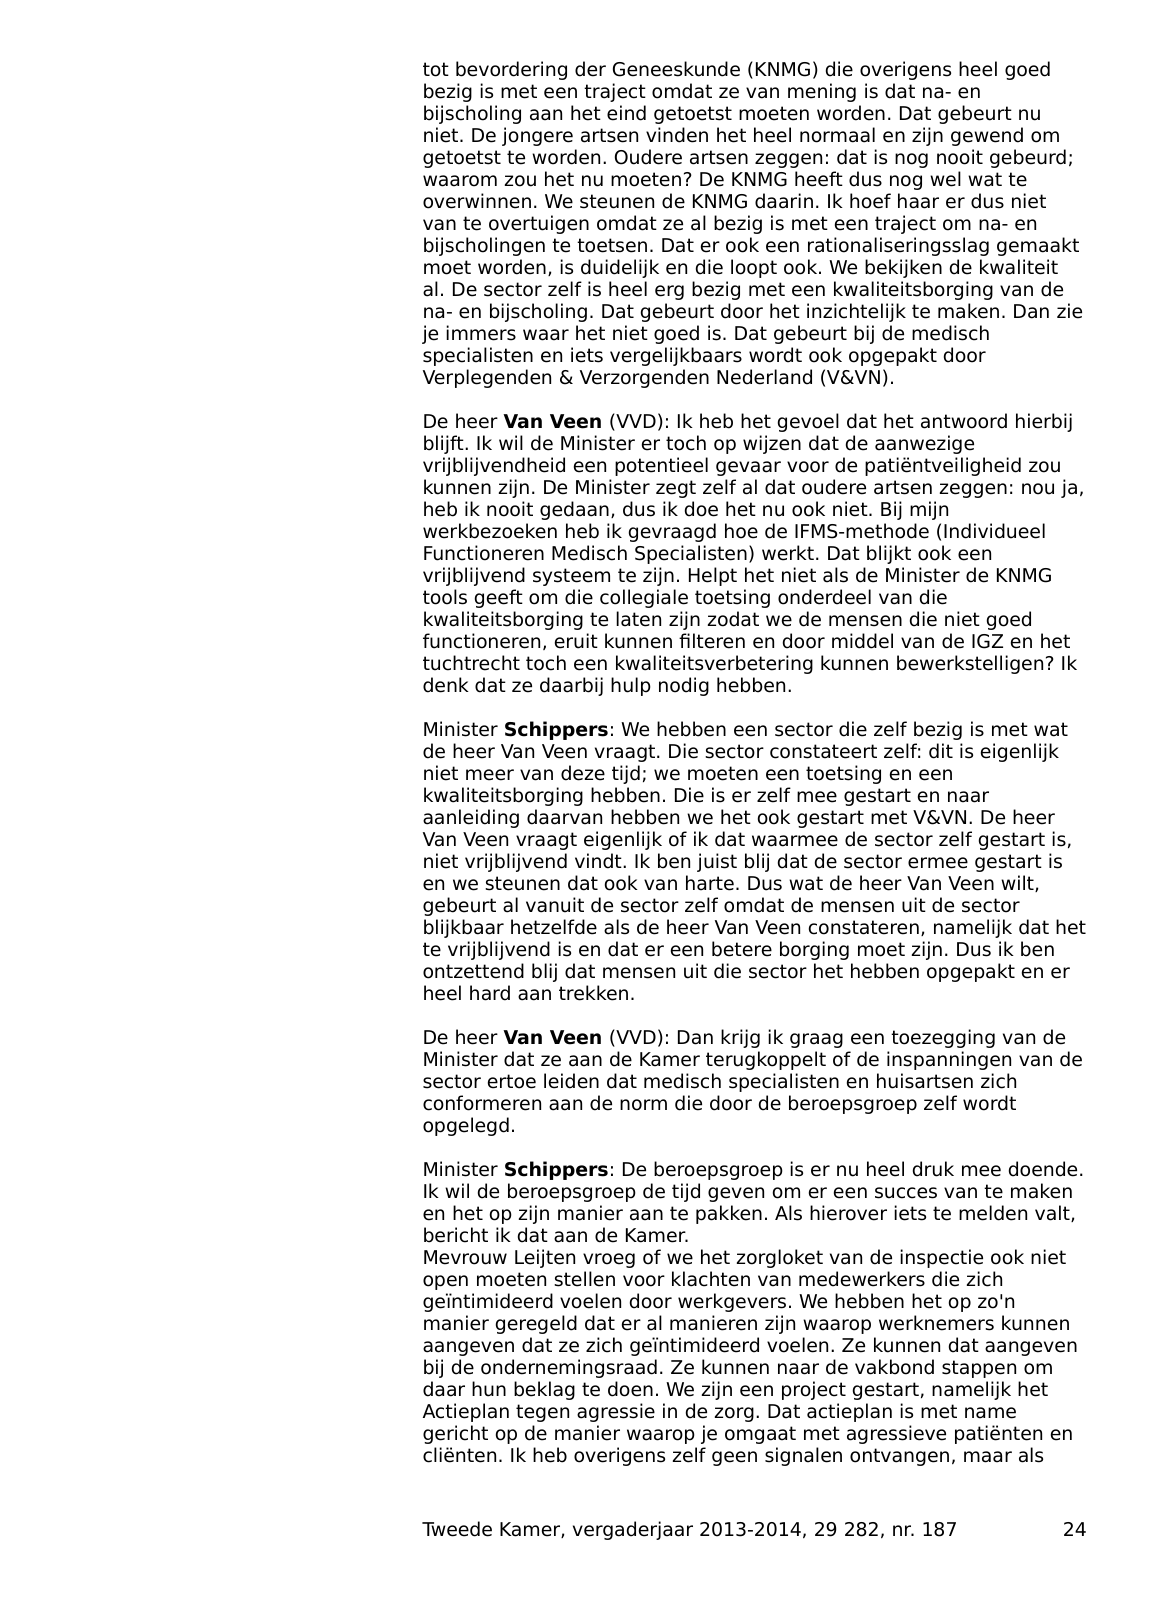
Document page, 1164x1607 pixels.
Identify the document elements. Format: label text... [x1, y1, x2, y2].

text Mevrouw Leijten vroeg of we het zorgloket van de inspectie ook niet open moeten stellen voor klachten van medewerkers die zich geïntimideerd voelen door werkgevers. We hebben het op zo'n manier geregeld dat er al manieren zijn waarop werknemers kunnen aangeven dat ze zich geïntimideerd voelen. Ze kunnen dat aangeven bij de ondernemingsraad. Ze kunnen naar de vakbond stappen om daar hun beklag te doen. We zijn een project gestart, namelijk het Actieplan tegen agressie in de zorg. Dat actieplan is met name gericht op de manier waarop je omgaat met agressieve patiënten en cliënten. Ik heb overigens zelf geen signalen ontvangen, maar als [422, 1247, 1087, 1467]
text De heer Van Veen (VVD): Ik heb het gevoel dat het antwoord hierbij blijft. Ik wil de Minister er toch op wijzen dat de aanwezige vrijblijvendheid een potentieel gevaar voor de patiëntveiligheid zou kunnen zijn. De Minister zegt zelf al dat oudere artsen zeggen: nou ja, heb ik nooit gedaan, dus ik doe het nu ook niet. Bij mijn werkbezoeken heb ik gevraagd hoe de IFMS-methode (Individueel Functioneren Medisch Specialisten) werkt. Dat blijkt ook een vrijblijvend systeem te zijn. Helpt het niet als de Minister de KNMG tools geeft om die collegiale toetsing onderdeel van die kwaliteitsborging te laten zijn zodat we de mensen die niet goed functioneren, eruit kunnen filteren en door middel van de IGZ en het tuchtrecht toch een kwaliteitsverbetering kunnen bewerkstelligen? Ik denk dat ze daarbij hulp nodig hebben. [422, 411, 1087, 697]
text tot bevordering der Geneeskunde (KNMG) die overigens heel goed bezig is met een traject omdat ze van mening is dat na- en bijscholing aan het eind getoetst moeten worden. Dat gebeurt nu niet. De jongere artsen vinden het heel normaal en zijn gewend om getoetst te worden. Oudere artsen zeggen: dat is nog nooit gebeurd; waarom zou het nu moeten? De KNMG heeft dus nog wel wat te overwinnen. We steunen de KNMG daarin. Ik hoef haar er dus niet van te overtuigen omdat ze al bezig is met een traject om na- en bijscholingen te toetsen. Dat er ook een rationaliseringsslag gemaakt moet worden, is duidelijk en die loopt ook. We bekijken de kwaliteit al. De sector zelf is heel erg bezig met een kwaliteitsborging van de na- en bijscholing. Dat gebeurt door het inzichtelijk te maken. Dan zie je immers waar het niet goed is. Dat gebeurt bij de medisch specialisten en iets vergelijkbaars wordt ook opgepakt door Verplegenden & Verzorgenden Nederland (V&VN). [422, 59, 1087, 389]
text De heer Van Veen (VVD): Dan krijg ik graag een toezegging van de Minister dat ze aan de Kamer terugkoppelt of de inspanningen van de sector ertoe leiden dat medisch specialisten en huisartsen zich conformeren aan de norm die door de beroepsgroep zelf wordt opgelegd. [422, 1027, 1087, 1137]
text Minister Schippers: De beroepsgroep is er nu heel druk mee doende. Ik wil de beroepsgroep de tijd geven om er een succes van te maken en het op zijn manier aan te pakken. Als hierover iets te melden valt, bericht ik dat aan de Kamer. [422, 1159, 1087, 1247]
text Minister Schippers: We hebben een sector die zelf bezig is met wat de heer Van Veen vraagt. Die sector constateert zelf: dit is eigenlijk niet meer van deze tijd; we moeten een toetsing en een kwaliteitsborging hebben. Die is er zelf mee gestart en naar aanleiding daarvan hebben we het ook gestart met V&VN. De heer Van Veen vraagt eigenlijk of ik dat waarmee de sector zelf gestart is, niet vrijblijvend vindt. Ik ben juist blij dat de sector ermee gestart is en we steunen dat ook van harte. Dus wat de heer Van Veen wilt, gebeurt al vanuit de sector zelf omdat de mensen uit de sector blijkbaar hetzelfde als de heer Van Veen constateren, namelijk dat het te vrijblijvend is en dat er een betere borging moet zijn. Dus ik ben ontzettend blij dat mensen uit die sector het hebben opgepakt en er heel hard aan trekken. [422, 719, 1087, 1004]
